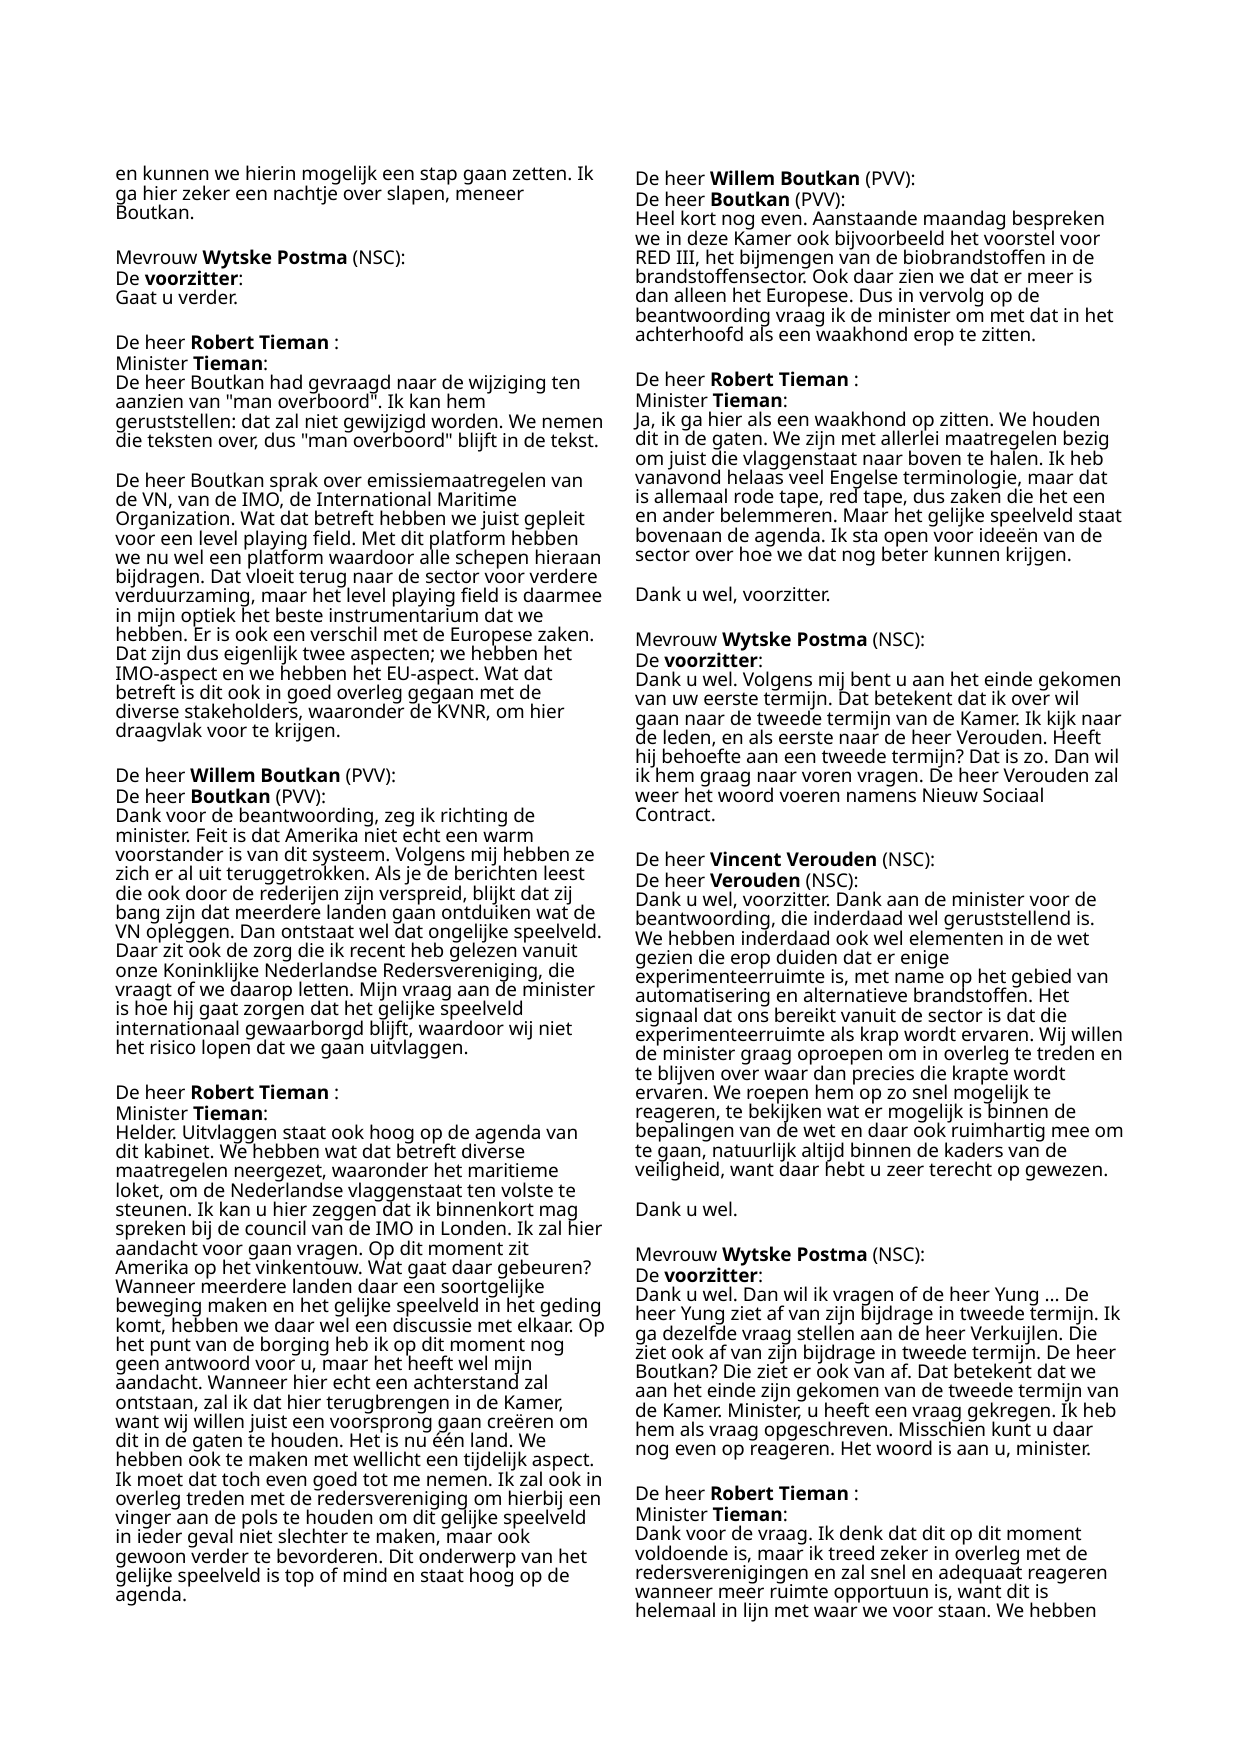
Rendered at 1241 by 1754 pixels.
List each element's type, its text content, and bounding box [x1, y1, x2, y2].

text Heel kort nog even. Aanstaande maandag bespreken we in deze Kamer ook bijvoorbeeld het voorstel voor RED III, het bijmengen van de biobrandstoffen in de brandstoffensector. Ook daar zien we dat er meer is dan alleen het Europese. Dus in vervolg op de beantwoording vraag ik de minister om met dat in het achterhoofd als een waakhond erop te zitten. [635, 210, 1125, 345]
text De heer Boutkan had gevraagd naar de wijziging ten aanzien van "man overboord". Ik kan hem geruststellen: dat zal niet gewijzigd worden. We nemen die teksten over, dus "man overboord" blijft in de tekst. [115, 374, 605, 451]
text Dank u wel. Dan wil ik vragen of de heer Yung ... De heer Yung ziet af van zijn bijdrage in tweede termijn. Ik ga dezelfde vraag stellen aan de heer Verkuijlen. Die ziet ook af van zijn bijdrage in tweede termijn. De heer Boutkan? Die ziet er ook van af. Dat betekent dat we aan het einde zijn gekomen van de tweede termijn van de Kamer. Minister, u heeft een vraag gekregen. Ik heb hem als vraag opgeschreven. Misschien kunt u daar nog even op reageren. Het woord is aan u, minister. [635, 1286, 1125, 1459]
text Dank voor de beantwoording, zeg ik richting de minister. Feit is dat Amerika niet echt een warm voorstander is van dit systeem. Volgens mij hebben ze zich er al uit teruggetrokken. Als je de berichten leest die ook door de rederijen zijn verspreid, blijkt dat zij bang zijn dat meerdere landen gaan ontduiken wat de VN opleggen. Dan ontstaat wel dat ongelijke speelveld. Daar zit ook de zorg die ik recent heb gelezen vanuit onze Koninklijke Nederlandse Redersvereniging, die vraagt of we daarop letten. Mijn vraag aan de minister is hoe hij gaat zorgen dat het gelijke speelveld internationaal gewaarborgd blijft, waardoor wij niet het risico lopen dat we gaan uitvlaggen. [115, 807, 605, 1058]
text Gaat u verder. [115, 289, 605, 308]
text De heer Boutkan (PVV): [635, 191, 1125, 210]
text De heer Robert Tieman : [115, 1079, 605, 1104]
text De voorzitter: [635, 652, 1125, 671]
text Minister Tieman: [635, 1506, 1125, 1525]
text De voorzitter: [635, 1267, 1125, 1286]
text Mevrouw Wytske Postma (NSC): [635, 626, 1125, 652]
text De heer Boutkan (PVV): [115, 788, 605, 807]
text Dank u wel. [635, 1201, 1125, 1220]
text De heer Robert Tieman : [635, 1480, 1125, 1506]
text Dank u wel, voorzitter. [635, 586, 1125, 605]
text De heer Willem Boutkan (PVV): [635, 165, 1125, 191]
text Minister Tieman: [635, 392, 1125, 411]
text De heer Willem Boutkan (PVV): [115, 762, 605, 788]
text Dank voor de vraag. Ik denk dat dit op dit moment voldoende is, maar ik treed zeker in overleg met de redersverenigingen en zal snel en adequaat reageren wanneer meer ruimte opportuun is, want dit is helemaal in lijn met waar we voor staan. We hebben [635, 1525, 1125, 1622]
text De heer Boutkan sprak over emissiemaatregelen van de VN, van de IMO, de International Maritime Organization. Wat dat betreft hebben we juist gepleit voor een level playing field. Met dit platform hebben we nu wel een platform waardoor alle schepen hieraan bijdragen. Dat vloeit terug naar de sector voor verdere verduurzaming, maar het level playing field is daarmee in mijn optiek het beste instrumentarium dat we hebben. Er is ook een verschil met de Europese zaken. Dat zijn dus eigenlijk twee aspecten; we hebben het IMO-aspect en we hebben het EU-aspect. Wat dat betreft is dit ook in goed overleg gegaan met de diverse stakeholders, waaronder de KVNR, om hier draagvlak voor te krijgen. [115, 472, 605, 742]
text Mevrouw Wytske Postma (NSC): [635, 1241, 1125, 1267]
text Mevrouw Wytske Postma (NSC): [115, 244, 605, 270]
text Minister Tieman: [115, 355, 605, 374]
text Ja, ik ga hier als een waakhond op zitten. We houden dit in de gaten. We zijn met allerlei maatregelen bezig om juist die vlaggenstaat naar boven te halen. Ik heb vanavond helaas veel Engelse terminologie, maar dat is allemaal rode tape, red tape, dus zaken die het een en ander belemmeren. Maar het gelijke speelveld staat bovenaan de agenda. Ik sta open voor ideeën van de sector over hoe we dat nog beter kunnen krijgen. [635, 411, 1125, 565]
text De heer Verouden (NSC): [635, 872, 1125, 891]
text Dank u wel. Volgens mij bent u aan het einde gekomen van uw eerste termijn. Dat betekent dat ik over wil gaan naar de tweede termijn van de Kamer. Ik kijk naar de leden, en als eerste naar de heer Verouden. Heeft hij behoefte aan een tweede termijn? Dat is zo. Dan wil ik hem graag naar voren vragen. De heer Verouden zal weer het woord voeren namens Nieuw Sociaal Contract. [635, 671, 1125, 825]
text De heer Robert Tieman : [635, 366, 1125, 392]
text De voorzitter: [115, 270, 605, 289]
text De heer Vincent Verouden (NSC): [635, 846, 1125, 872]
text Dank u wel, voorzitter. Dank aan de minister voor de beantwoording, die inderdaad wel geruststellend is. We hebben inderdaad ook wel elementen in de wet gezien die erop duiden dat er enige experimenteerruimte is, met name op het gebied van automatisering en alternatieve brandstoffen. Het signaal dat ons bereikt vanuit de sector is dat die experimenteerruimte als krap wordt ervaren. Wij willen de minister graag oproepen om in overleg te treden en te blijven over waar dan precies die krapte wordt ervaren. We roepen hem op zo snel mogelijk te reageren, te bekijken wat er mogelijk is binnen de bepalingen van de wet en daar ook ruimhartig mee om te gaan, natuurlijk altijd binnen de kaders van de veiligheid, want daar hebt u zeer terecht op gewezen. [635, 891, 1125, 1180]
text en kunnen we hierin mogelijk een stap gaan zetten. Ik ga hier zeker een nachtje over slapen, meneer Boutkan. [115, 165, 605, 223]
text Minister Tieman: [115, 1104, 605, 1124]
text De heer Robert Tieman : [115, 329, 605, 355]
text Helder. Uitvlaggen staat ook hoog op de agenda van dit kabinet. We hebben wat dat betreft diverse maatregelen neergezet, waaronder het maritieme loket, om de Nederlandse vlaggenstaat ten volste te steunen. Ik kan u hier zeggen dat ik binnenkort mag spreken bij de council van de IMO in Londen. Ik zal hier aandacht voor gaan vragen. Op dit moment zit Amerika op het vinkentouw. Wat gaat daar gebeuren? Wanneer meerdere landen daar een soortgelijke beweging maken en het gelijke speelveld in het geding komt, hebben we daar wel een discussie met elkaar. Op het punt van de borging heb ik op dit moment nog geen antwoord voor u, maar het heeft wel mijn aandacht. Wanneer hier echt een achterstand zal ontstaan, zal ik dat hier terugbrengen in de Kamer, want wij willen juist een voorsprong gaan creëren om dit in de gaten te houden. Het is nu één land. We hebben ook te maken met wellicht een tijdelijk aspect. Ik moet dat toch even goed tot me nemen. Ik zal ook in overleg treden met de redersvereniging om hierbij een vinger aan de pols te houden om dit gelijke speelveld in ieder geval niet slechter te maken, maar ook gewoon verder te bevorderen. Dit onderwerp van het gelijke speelveld is top of mind en staat hoog op de agenda. [115, 1124, 605, 1606]
